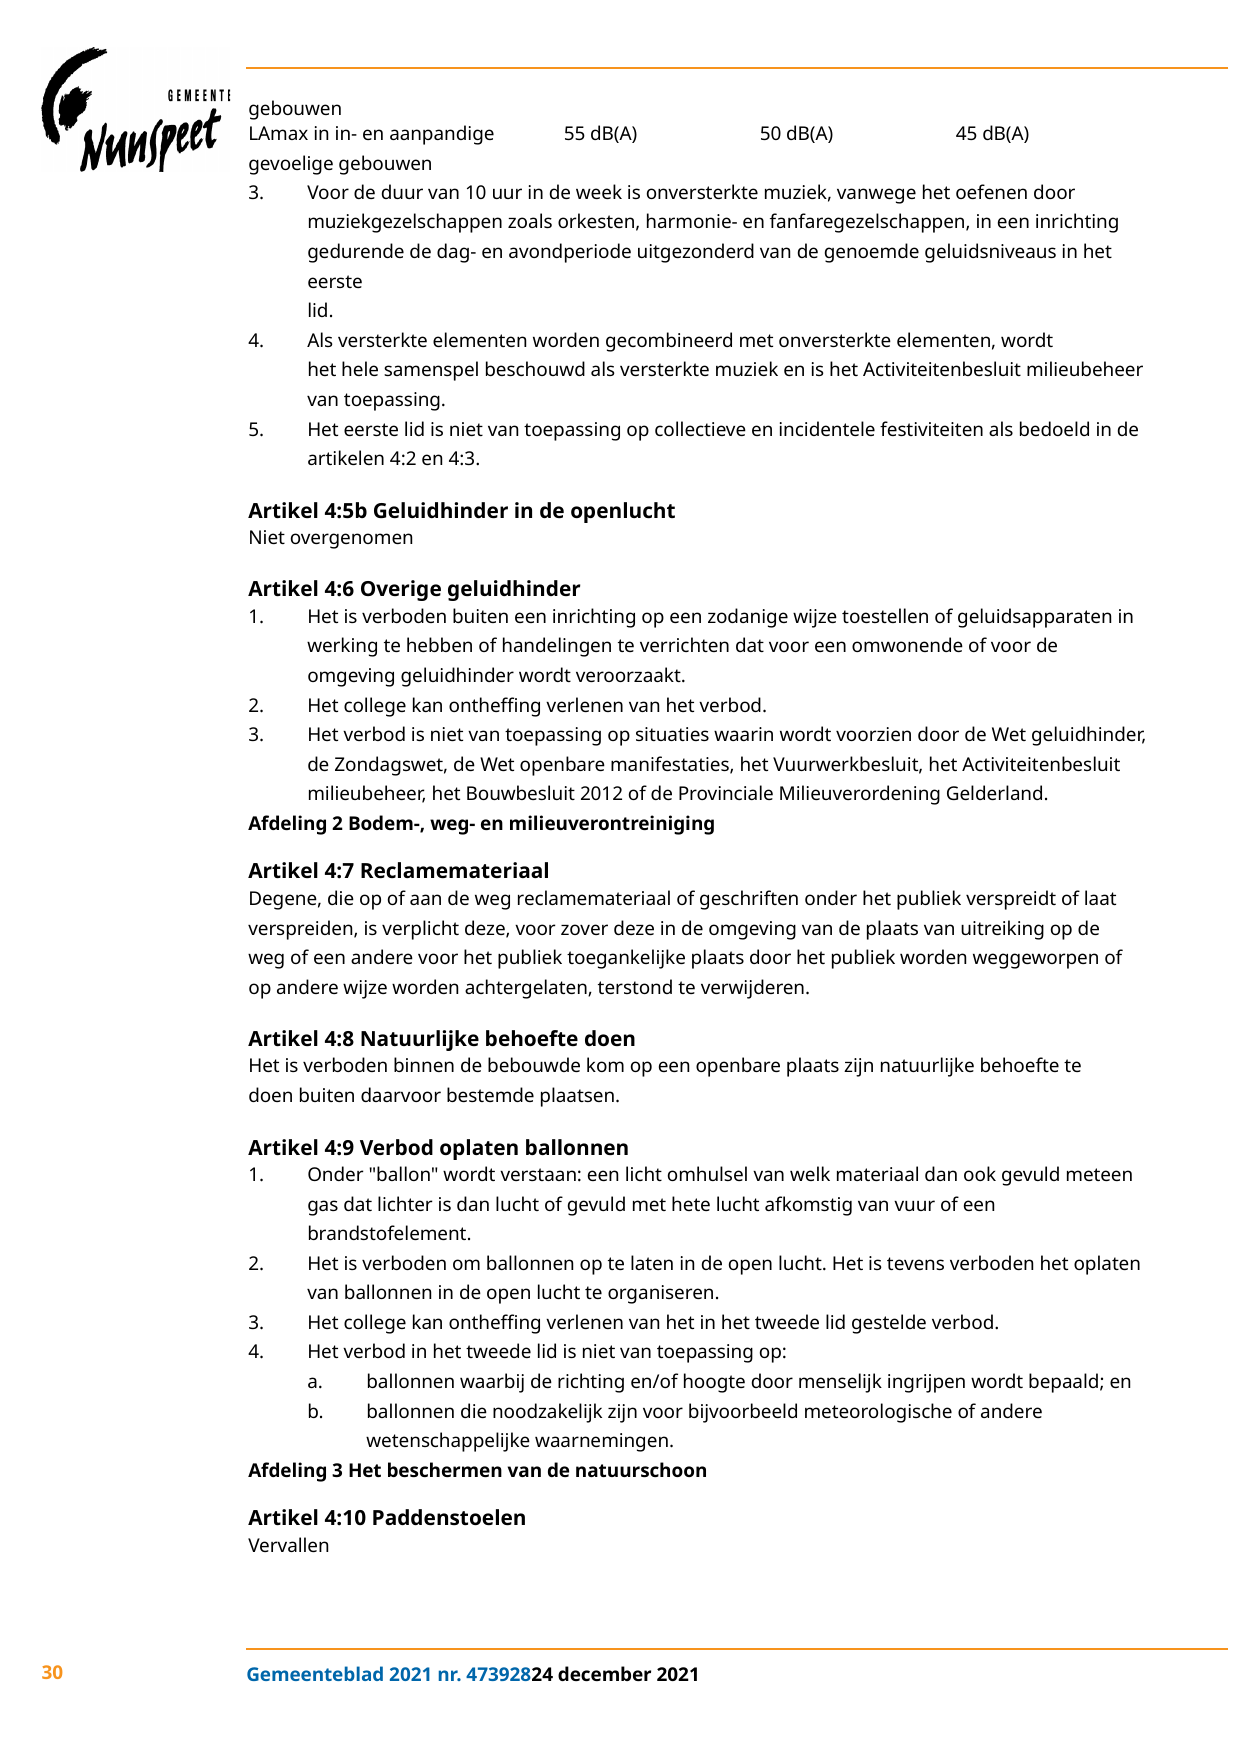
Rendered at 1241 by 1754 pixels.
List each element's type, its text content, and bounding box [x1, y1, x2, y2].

list Voor de duur van 10 uur in de week is onversterkte muziek, vanwege het oefenen door muziekgezelschappen zoals orkesten, harmonie- en fanfaregezelschappen, in een inrichting gedurende de dag- en avondperiode uitgezonderd van de genoemde geluidsniveaus in het eerste [248, 179, 1152, 293]
text Artikel 4:7 Reclamemateriaal [248, 857, 1152, 885]
text doen buiten daarvoor bestemde plaatsen. [248, 1082, 1152, 1108]
picture [41, 47, 231, 172]
list Het verbod in het tweede lid is niet van toepassing op: [248, 1339, 1152, 1364]
table_cell 50 dB(A) [760, 121, 956, 176]
text Artikel 4:5b Geluidhinder in de openlucht [248, 496, 1152, 524]
table_cell 55 dB(A) [564, 121, 759, 176]
text Degene, die op of aan de weg reclamemateriaal of geschriften onder het publiek verspreidt of laat [248, 885, 1152, 911]
table_cell gebouwen [248, 95, 563, 121]
text Vervallen [248, 1532, 1152, 1558]
list ballonnen die noodzakelijk zijn voor bijvoorbeeld meteorologische of andere wetenschappelijke waarnemingen. [307, 1398, 1152, 1453]
list ballonnen waarbij de richting en/of hoogte door menselijk ingrijpen wordt bepaald; en [307, 1368, 1152, 1394]
list Het verbod is niet van toepassing op situaties waarin wordt voorzien door de Wet geluidhinder, de Zondagswet, de Wet openbare manifestaties, het Vuurwerkbesluit, het Activiteitenbesluit milieubeheer, het Bouwbesluit 2012 of de Provinciale Milieuverordening Gelderland. [248, 721, 1152, 806]
list Onder "ballon" wordt verstaan: een licht omhulsel van welk materiaal dan ook gevuld meteen gas dat lichter is dan lucht of gevuld met hete lucht afkomstig van vuur of een brandstofelement. [248, 1161, 1152, 1246]
text Niet overgenomen [248, 524, 1152, 550]
list lid. [248, 297, 1152, 323]
list het hele samenspel beschouwd als versterkte muziek en is het Activiteitenbesluit milieubeheer van toepassing. [248, 357, 1152, 412]
text Artikel 4:6 Overige geluidhinder [248, 574, 1152, 603]
list Het eerste lid is niet van toepassing op collectieve en incidentele festiviteiten als bedoeld in de artikelen 4:2 en 4:3. [248, 416, 1152, 471]
text Artikel 4:10 Paddenstoelen [248, 1503, 1152, 1532]
text verspreiden, is verplicht deze, voor zover deze in de omgeving van de plaats van uitreiking op de [248, 915, 1152, 940]
text Artikel 4:8 Natuurlijke behoefte doen [248, 1024, 1152, 1053]
table_cell LAmax in in- en aanpandige gevoelige gebouwen [248, 121, 563, 176]
list Als versterkte elementen worden gecombineerd met onversterkte elementen, wordt [248, 327, 1152, 353]
list Het college kan ontheffing verlenen van het in het tweede lid gestelde verbod. [248, 1309, 1152, 1335]
table_cell 45 dB(A) [956, 121, 1152, 176]
text Afdeling 2 Bodem-, weg- en milieuverontreiniging [248, 810, 1152, 836]
text weg of een andere voor het publiek toegankelijke plaats door het publiek worden weggeworpen of [248, 944, 1152, 970]
text Afdeling 3 Het beschermen van de natuurschoon [248, 1457, 1152, 1483]
text op andere wijze worden achtergelaten, terstond te verwijderen. [248, 974, 1152, 999]
text Artikel 4:9 Verbod oplaten ballonnen [248, 1133, 1152, 1161]
text Het is verboden binnen de bebouwde kom op een openbare plaats zijn natuurlijke behoefte te [248, 1053, 1152, 1078]
list Het college kan ontheffing verlenen van het verbod. [248, 692, 1152, 717]
list Het is verboden buiten een inrichting op een zodanige wijze toestellen of geluidsapparaten in werking te hebben of handelingen te verrichten dat voor een omwonende of voor de omgeving geluidhinder wordt veroorzaakt. [248, 603, 1152, 688]
table_cell [760, 95, 956, 121]
table_cell [956, 95, 1152, 121]
table_cell [564, 95, 759, 121]
list Het is verboden om ballonnen op te laten in de open lucht. Het is tevens verboden het oplaten van ballonnen in de open lucht te organiseren. [248, 1250, 1152, 1305]
